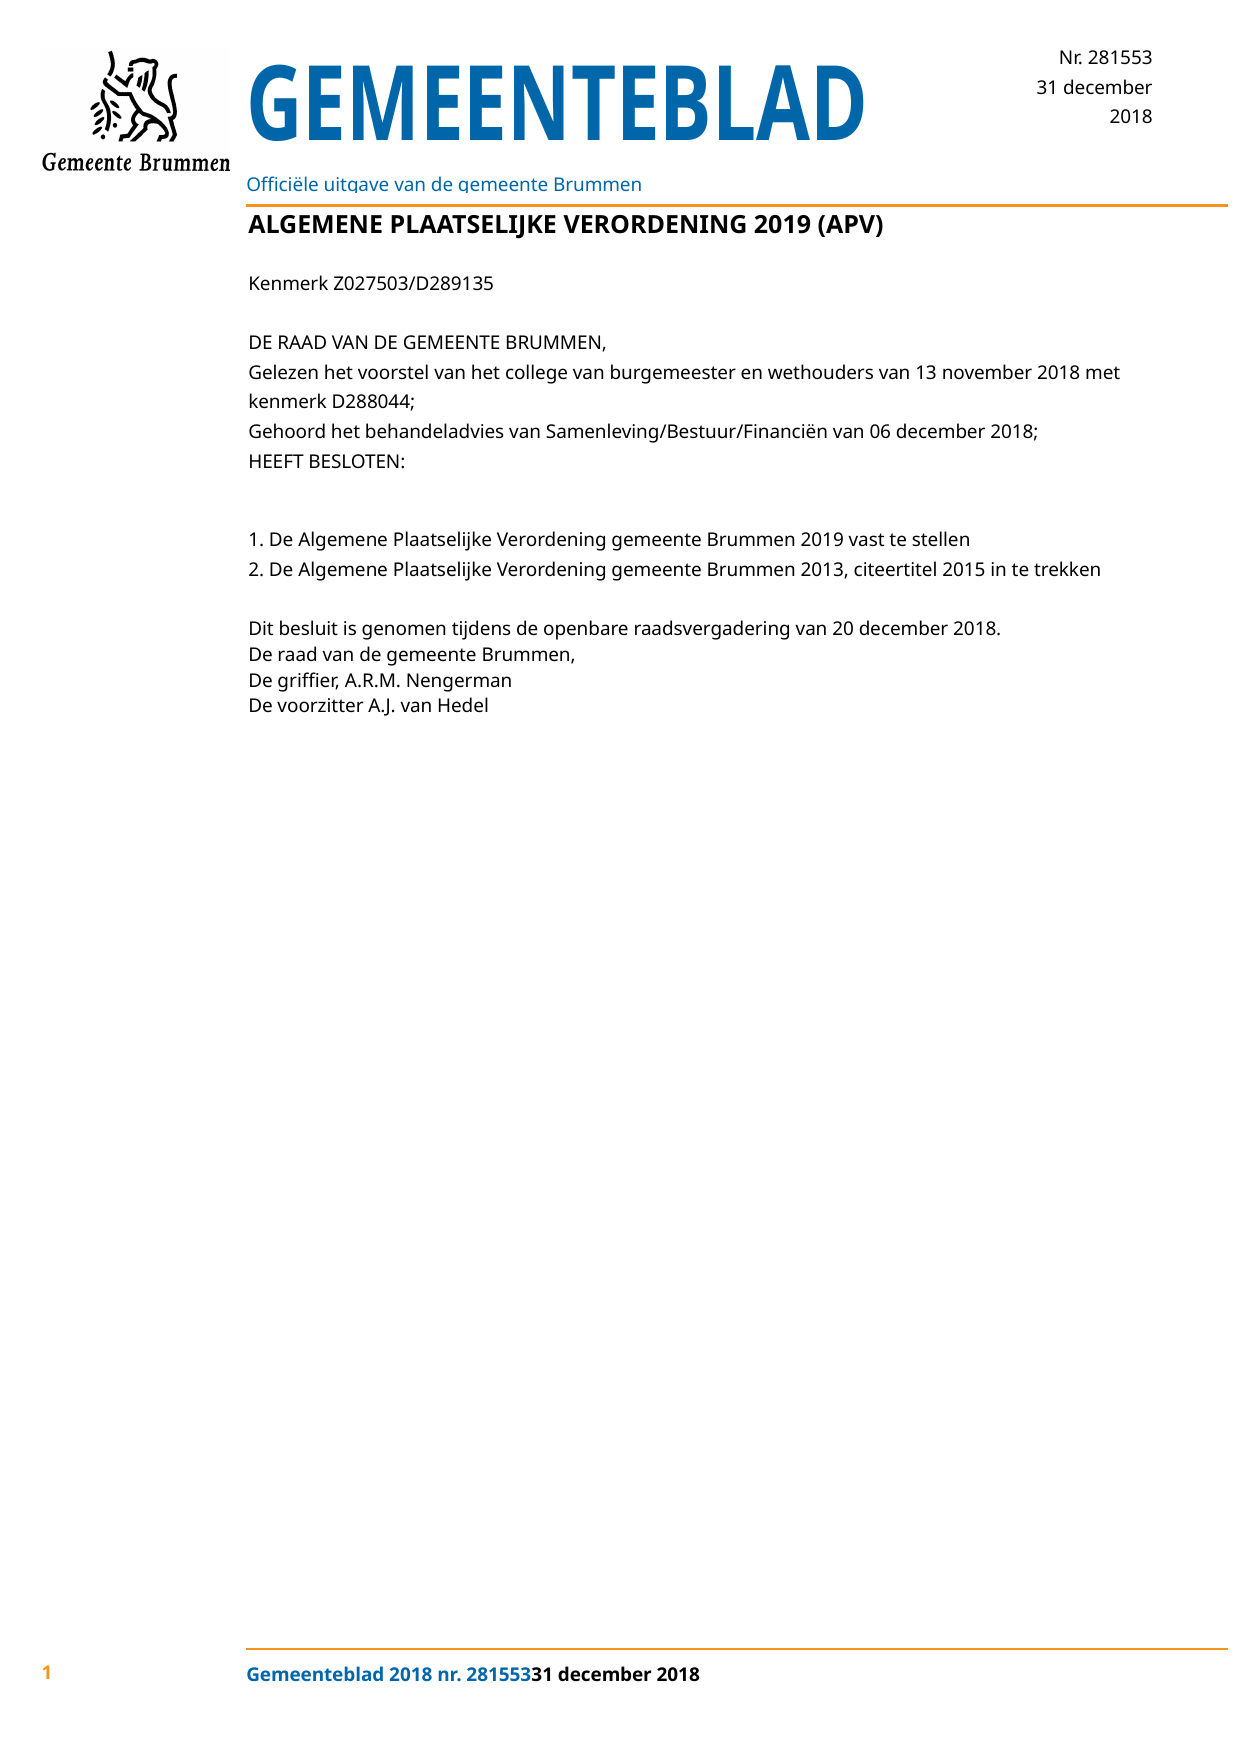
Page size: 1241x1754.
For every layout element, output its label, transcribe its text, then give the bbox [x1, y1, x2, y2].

picture [41, 47, 231, 172]
text Kenmerk Z027503/D289135 [248, 270, 1152, 296]
text 1. De Algemene Plaatselijke Verordening gemeente Brummen 2019 vast te stellen [248, 527, 1152, 552]
text De griffier, A.R.M. Nengerman [248, 667, 1152, 693]
text Gehoord het behandeladvies van Samenleving/Bestuur/Financiën van 06 december 2018; [248, 418, 1152, 444]
text DE RAAD VAN DE GEMEENTE BRUMMEN, [248, 329, 1152, 355]
text Dit besluit is genomen tijdens de openbare raadsvergadering van 20 december 2018. [248, 615, 1152, 641]
text HEEFT BESLOTEN: [248, 448, 1152, 473]
text De raad van de gemeente Brummen, [248, 641, 1152, 667]
text Gelezen het voorstel van het college van burgemeester en wethouders van 13 november 2018 met kenmerk D288044; [248, 359, 1152, 414]
text De voorzitter A.J. van Hedel [248, 693, 1152, 718]
text ALGEMENE PLAATSELIJKE VERORDENING 2019 (APV) [248, 207, 1152, 241]
text 2. De Algemene Plaatselijke Verordening gemeente Brummen 2013, citeertitel 2015 in te trekken [248, 556, 1152, 582]
